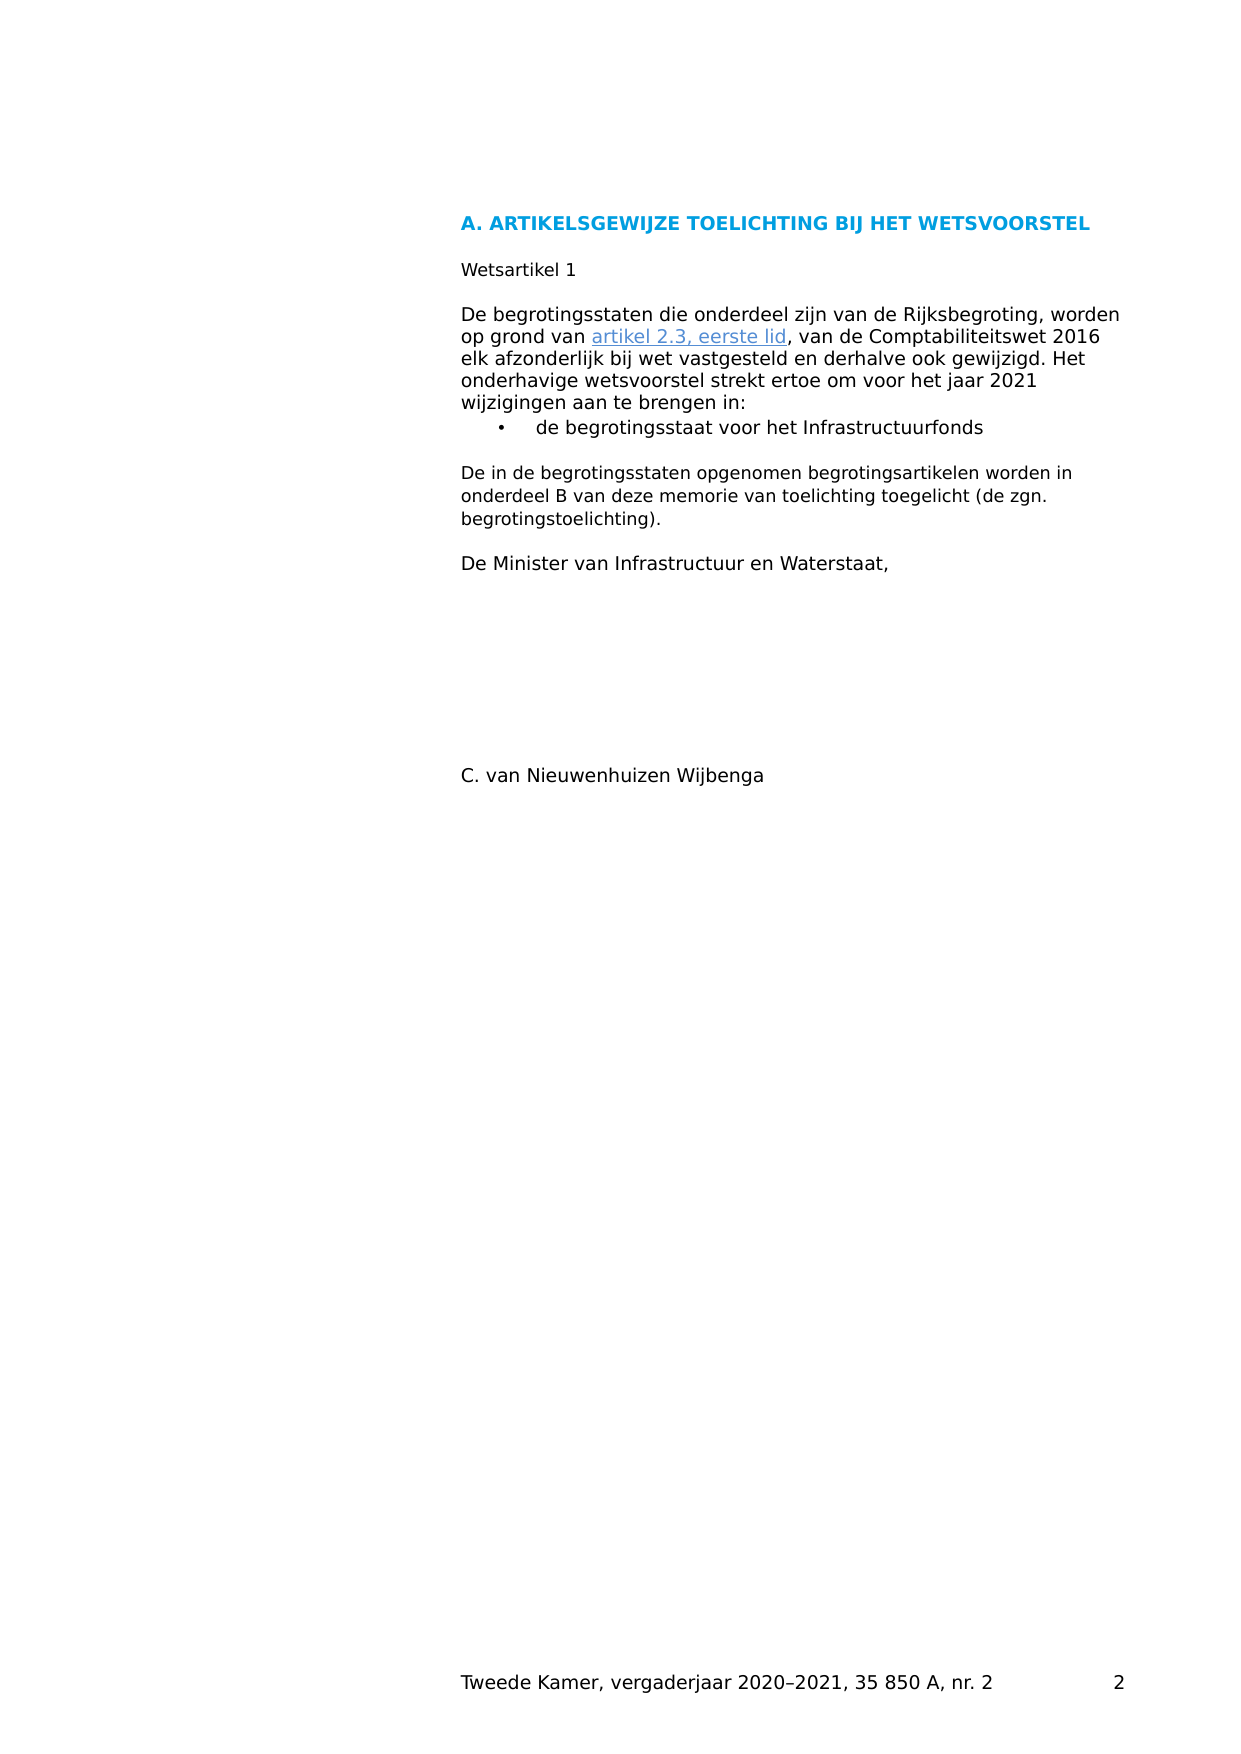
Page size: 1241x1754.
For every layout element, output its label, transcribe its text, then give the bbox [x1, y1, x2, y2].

text Wetsartikel 1 [461, 258, 1125, 281]
text C. van Nieuwenhuizen Wijbenga [461, 765, 1125, 787]
text De begrotingsstaten die onderdeel zijn van de Rijksbegroting, worden op grond van artikel 2.3, eerste lid, van de Comptabiliteitswet 2016 elk afzonderlijk bij wet vastgesteld en derhalve ook gewijzigd. Het onderhavige wetsvoorstel strekt ertoe om voor het jaar 2021 wijzigingen aan te brengen in: [461, 304, 1125, 414]
list de begrotingsstaat voor het Infrastructuurfonds [498, 414, 1125, 439]
title A. ARTIKELSGEWIJZE TOELICHTING BIJ HET WETSVOORSTEL [461, 213, 1125, 235]
text De Minister van Infrastructuur en Waterstaat, [461, 553, 1125, 575]
text De in de begrotingsstaten opgenomen begrotingsartikelen worden in onderdeel B van deze memorie van toelichting toegelicht (de zgn. begrotingstoelichting). [461, 461, 1125, 530]
